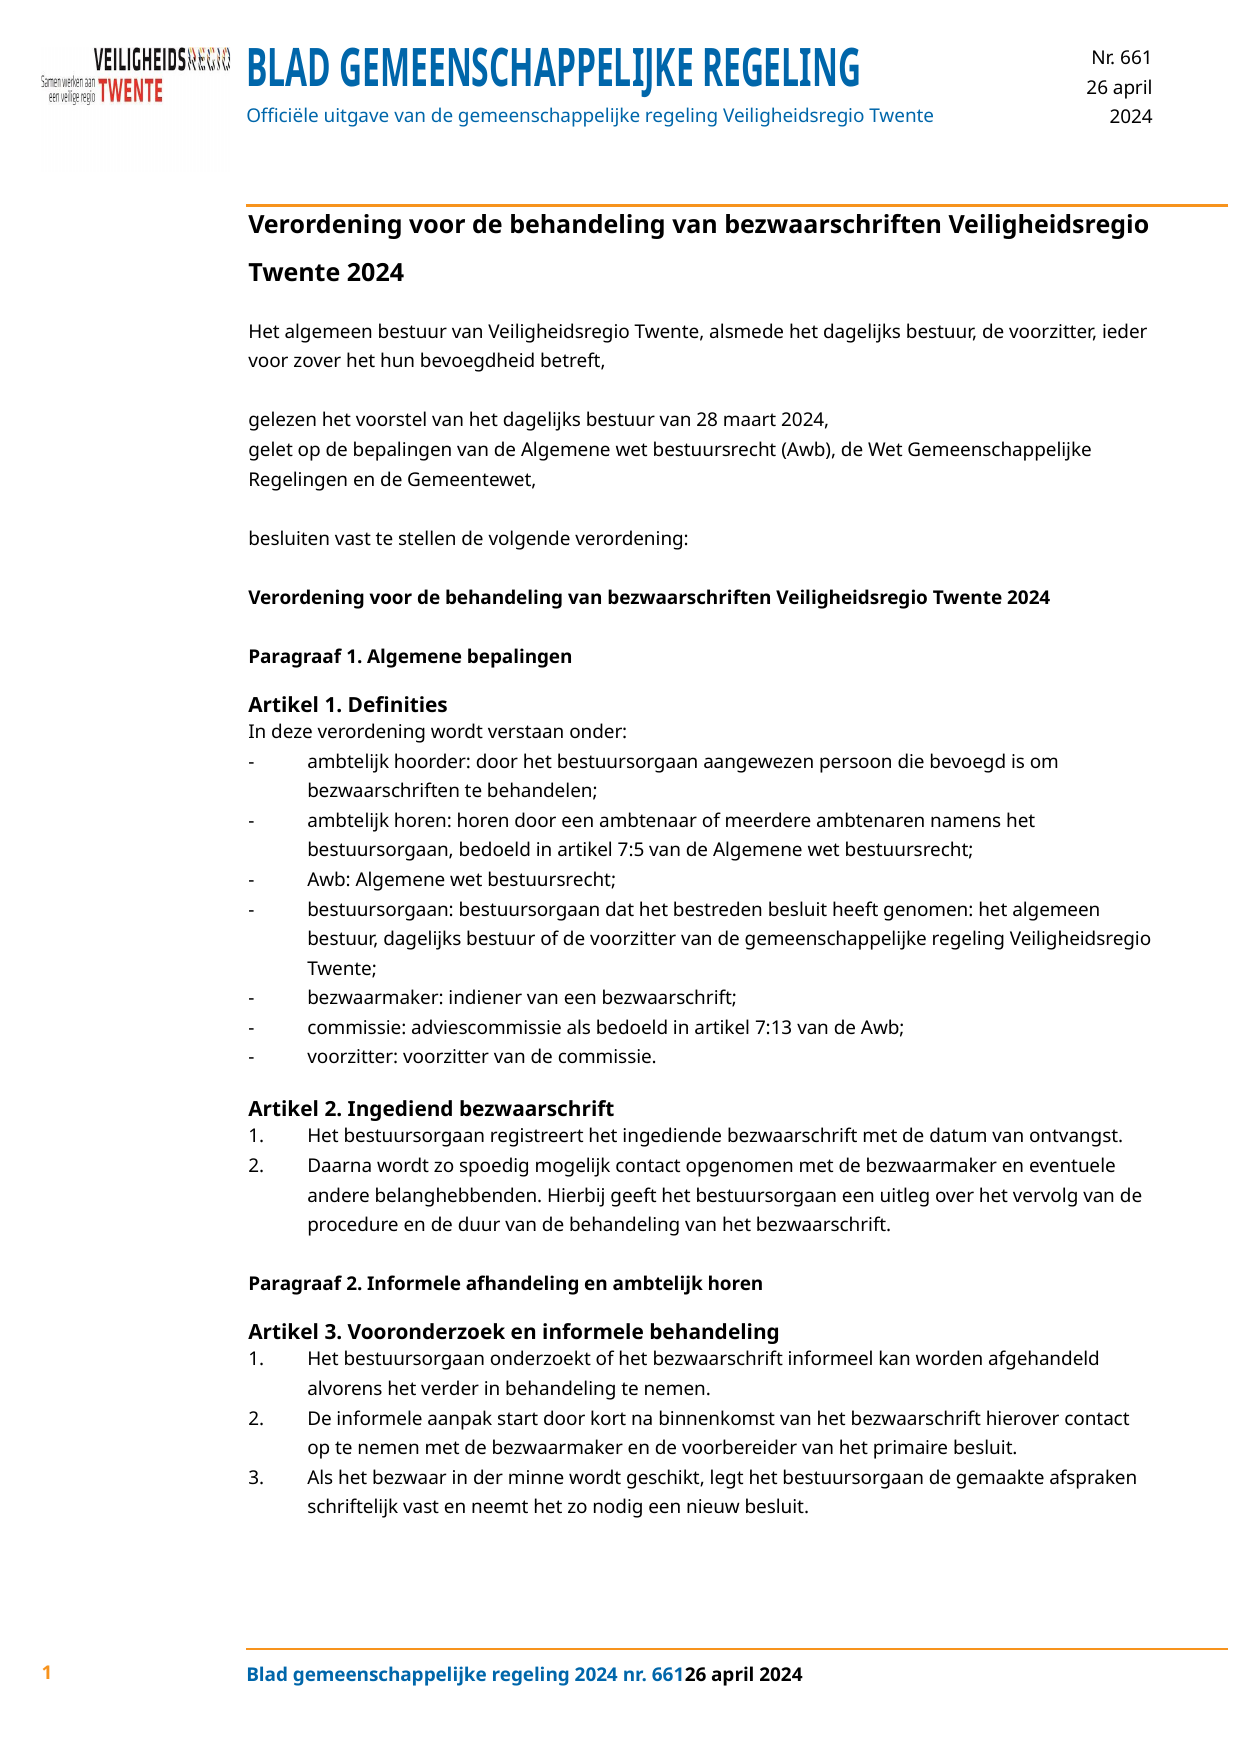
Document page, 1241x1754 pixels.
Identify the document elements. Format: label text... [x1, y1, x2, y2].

list Het bestuursorgaan registreert het ingediende bezwaarschrift met de datum van ontvangst. [248, 1123, 1152, 1148]
list De informele aanpak start door kort na binnenkomst van het bezwaarschrift hierover contact op te nemen met de bezwaarmaker en de voorbereider van het primaire besluit. [248, 1405, 1152, 1460]
text Artikel 2. Ingediend bezwaarschrift [248, 1094, 1152, 1123]
list commissie: adviescommissie als bedoeld in artikel 7:13 van de Awb; [248, 1014, 1152, 1040]
list bestuursorgaan: bestuursorgaan dat het bestreden besluit heeft genomen: het algemeen bestuur, dagelijks bestuur of de voorzitter van de gemeenschappelijke regeling Veiligheidsregio Twente; [248, 896, 1152, 981]
list bezwaarmaker: indiener van een bezwaarschrift; [248, 984, 1152, 1010]
list Als het bezwaar in der minne wordt geschikt, legt het bestuursorgaan de gemaakte afspraken schriftelijk vast en neemt het zo nodig een nieuw besluit. [248, 1464, 1152, 1519]
list Daarna wordt zo spoedig mogelijk contact opgenomen met de bezwaarmaker en eventuele andere belanghebbenden. Hierbij geeft het bestuursorgaan een uitleg over het vervolg van de procedure en de duur van de behandeling van het bezwaarschrift. [248, 1152, 1152, 1237]
text Verordening voor de behandeling van bezwaarschriften Veiligheidsregio Twente 2024 [248, 584, 1152, 610]
text gelezen het voorstel van het dagelijks bestuur van 28 maart 2024, [248, 407, 1152, 432]
text Verordening voor de behandeling van bezwaarschriften Veiligheidsregio Twente 2024 [248, 207, 1152, 288]
text Paragraaf 1. Algemene bepalingen [248, 643, 1152, 669]
text Artikel 1. Definities [248, 690, 1152, 718]
list ambtelijk hoorder: door het bestuursorgaan aangewezen persoon die bevoegd is om bezwaarschriften te behandelen; [248, 748, 1152, 803]
list Het bestuursorgaan onderzoekt of het bezwaarschrift informeel kan worden afgehandeld alvorens het verder in behandeling te nemen. [248, 1346, 1152, 1401]
text In deze verordening wordt verstaan onder: [248, 718, 1152, 744]
list Awb: Algemene wet bestuursrecht; [248, 866, 1152, 892]
list voorzitter: voorzitter van de commissie. [248, 1044, 1152, 1069]
text Artikel 3. Vooronderzoek en informele behandeling [248, 1317, 1152, 1346]
text Paragraaf 2. Informele afhandeling en ambtelijk horen [248, 1271, 1152, 1296]
picture [41, 47, 231, 172]
list ambtelijk horen: horen door een ambtenaar of meerdere ambtenaren namens het bestuursorgaan, bedoeld in artikel 7:5 van de Algemene wet bestuursrecht; [248, 807, 1152, 862]
text besluiten vast te stellen de volgende verordening: [248, 525, 1152, 551]
text Het algemeen bestuur van Veiligheidsregio Twente, alsmede het dagelijks bestuur, de voorzitter, ieder voor zover het hun bevoegdheid betreft, [248, 318, 1152, 373]
text gelet op de bepalingen van de Algemene wet bestuursrecht (Awb), de Wet Gemeenschappelijke Regelingen en de Gemeentewet, [248, 436, 1152, 492]
